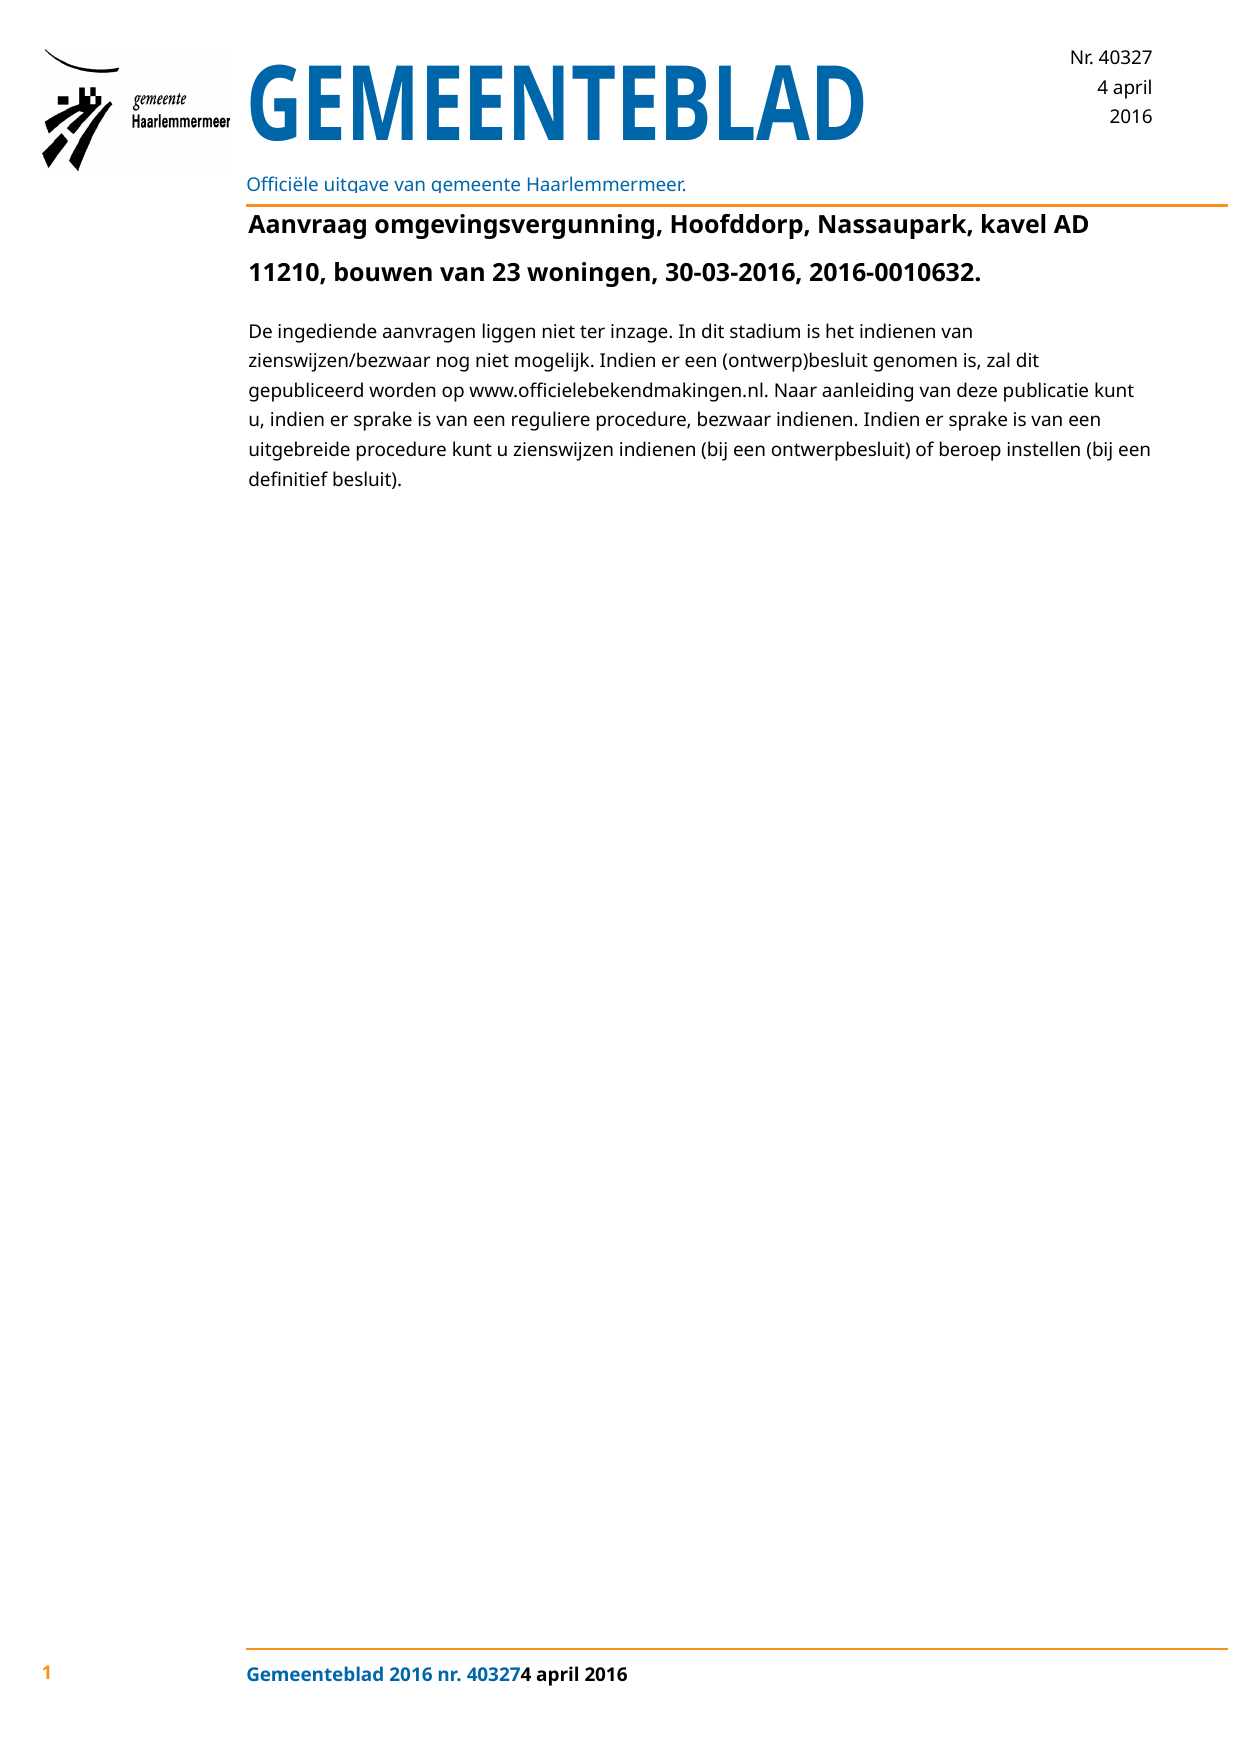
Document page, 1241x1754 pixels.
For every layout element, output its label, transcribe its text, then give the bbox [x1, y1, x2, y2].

picture [41, 47, 231, 172]
text De ingediende aanvragen liggen niet ter inzage. In dit stadium is het indienen van zienswijzen/bezwaar nog niet mogelijk. Indien er een (ontwerp)besluit genomen is, zal dit gepubliceerd worden op www.officielebekendmakingen.nl. Naar aanleiding van deze publicatie kunt u, indien er sprake is van een reguliere procedure, bezwaar indienen. Indien er sprake is van een uitgebreide procedure kunt u zienswijzen indienen (bij een ontwerpbesluit) of beroep instellen (bij een definitief besluit). [248, 318, 1152, 492]
text Aanvraag omgevingsvergunning, Hoofddorp, Nassaupark, kavel AD 11210, bouwen van 23 woningen, 30-03-2016, 2016-0010632. [248, 207, 1152, 288]
